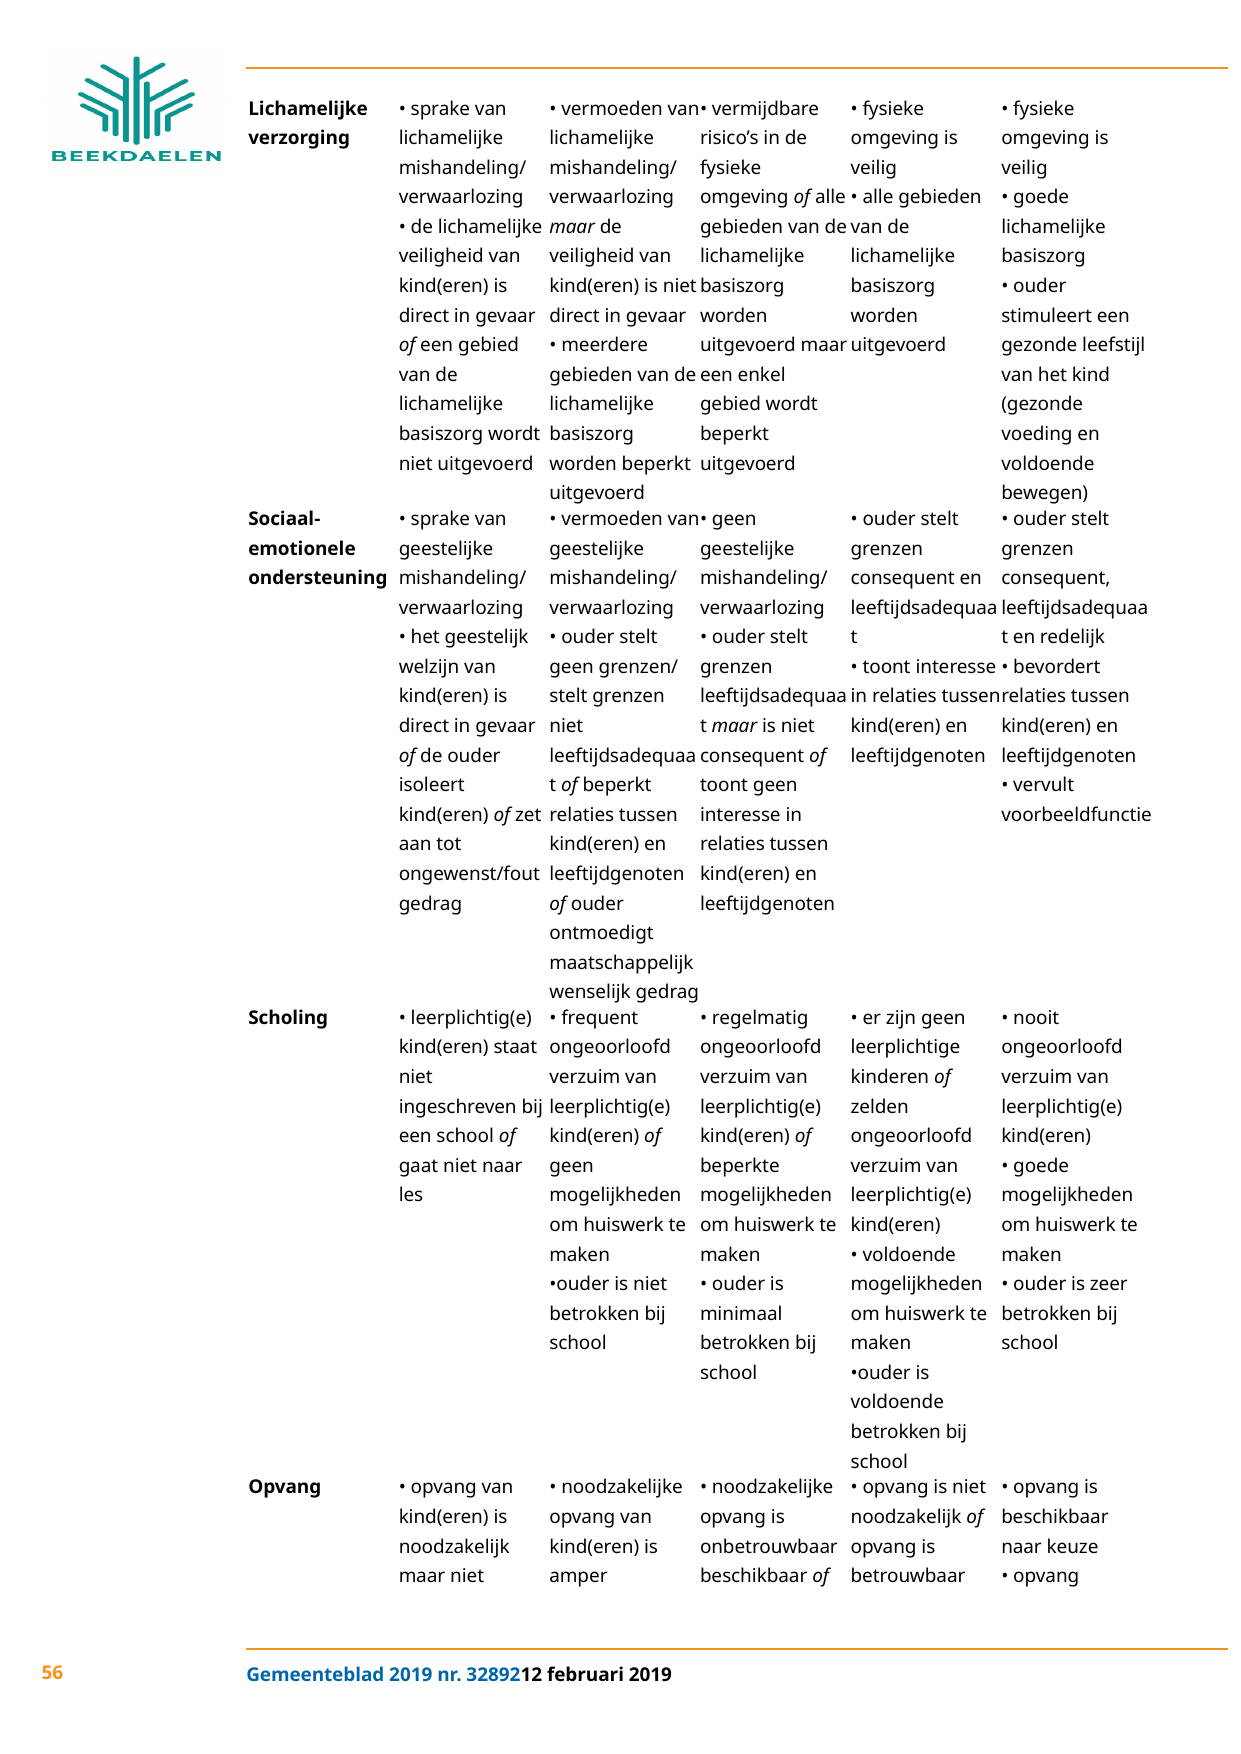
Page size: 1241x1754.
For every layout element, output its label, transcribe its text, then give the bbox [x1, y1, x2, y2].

table_cell • leerplichtig(e) kind(eren) staat niet ingeschreven bij een school of gaat niet naar les [399, 1004, 549, 1474]
table_cell • noodzakelijke opvang is onbetrouwbaar beschikbaar of [700, 1474, 850, 1588]
table_cell • ouder stelt grenzen consequent en leeftijdsadequaat • toont interesse in relaties tussen kind(eren) en leeftijdgenoten [850, 505, 1001, 1004]
table_cell • fysieke omgeving is veilig • goede lichamelijke basiszorg • ouder stimuleert een gezonde leefstijl van het kind (gezonde voeding en voldoende bewegen) [1001, 95, 1152, 505]
table_cell • sprake van geestelijke mishandeling/ verwaarlozing • het geestelijk welzijn van kind(eren) is direct in gevaar of de ouder isoleert kind(eren) of zet aan tot ongewenst/fout gedrag [399, 505, 549, 1004]
table_cell • geen geestelijke mishandeling/ verwaarlozing • ouder stelt grenzen leeftijdsadequaat maar is niet consequent of toont geen interesse in relaties tussen kind(eren) en leeftijdgenoten [700, 505, 850, 1004]
table_cell • opvang is niet noodzakelijk of opvang is betrouwbaar [850, 1474, 1001, 1588]
table_cell Opvang [248, 1474, 398, 1588]
table_cell • noodzakelijke opvang van kind(eren) is amper [549, 1474, 700, 1588]
picture [41, 47, 231, 172]
table_cell Scholing [248, 1004, 398, 1474]
table_cell Sociaal-emotionele ondersteuning [248, 505, 398, 1004]
table_cell • opvang is beschikbaar naar keuze • opvang [1001, 1474, 1152, 1588]
table_cell • ouder stelt grenzen consequent, leeftijdsadequaat en redelijk • bevordert relaties tussen kind(eren) en leeftijdgenoten • vervult voorbeeldfunctie [1001, 505, 1152, 1004]
table_cell • vermoeden van geestelijke mishandeling/ verwaarlozing • ouder stelt geen grenzen/ stelt grenzen niet leeftijdsadequaat of beperkt relaties tussen kind(eren) en leeftijdgenoten of ouder ontmoedigt maatschappelijk wenselijk gedrag [549, 505, 700, 1004]
table_cell • opvang van kind(eren) is noodzakelijk maar niet [399, 1474, 549, 1588]
table_cell Lichamelijke verzorging [248, 95, 398, 505]
table_cell • fysieke omgeving is veilig • alle gebieden van de lichamelijke basiszorg worden uitgevoerd [850, 95, 1001, 505]
table_cell • er zijn geen leerplichtige kinderen of zelden ongeoorloofd verzuim van leerplichtig(e) kind(eren) • voldoende mogelijkheden om huiswerk te maken •ouder is voldoende betrokken bij school [850, 1004, 1001, 1474]
table_cell • vermijdbare risico’s in de fysieke omgeving of alle gebieden van de lichamelijke basiszorg worden uitgevoerd maar een enkel gebied wordt beperkt uitgevoerd [700, 95, 850, 505]
table_cell • frequent ongeoorloofd verzuim van leerplichtig(e) kind(eren) of geen mogelijkheden om huiswerk te maken •ouder is niet betrokken bij school [549, 1004, 700, 1474]
table_cell • vermoeden van lichamelijke mishandeling/ verwaarlozing maar de veiligheid van kind(eren) is niet direct in gevaar • meerdere gebieden van de lichamelijke basiszorg worden beperkt uitgevoerd [549, 95, 700, 505]
table_cell • regelmatig ongeoorloofd verzuim van leerplichtig(e) kind(eren) of beperkte mogelijkheden om huiswerk te maken • ouder is minimaal betrokken bij school [700, 1004, 850, 1474]
table_cell • nooit ongeoorloofd verzuim van leerplichtig(e) kind(eren) • goede mogelijkheden om huiswerk te maken • ouder is zeer betrokken bij school [1001, 1004, 1152, 1474]
table_cell • sprake van lichamelijke mishandeling/ verwaarlozing • de lichamelijke veiligheid van kind(eren) is direct in gevaar of een gebied van de lichamelijke basiszorg wordt niet uitgevoerd [399, 95, 549, 505]
